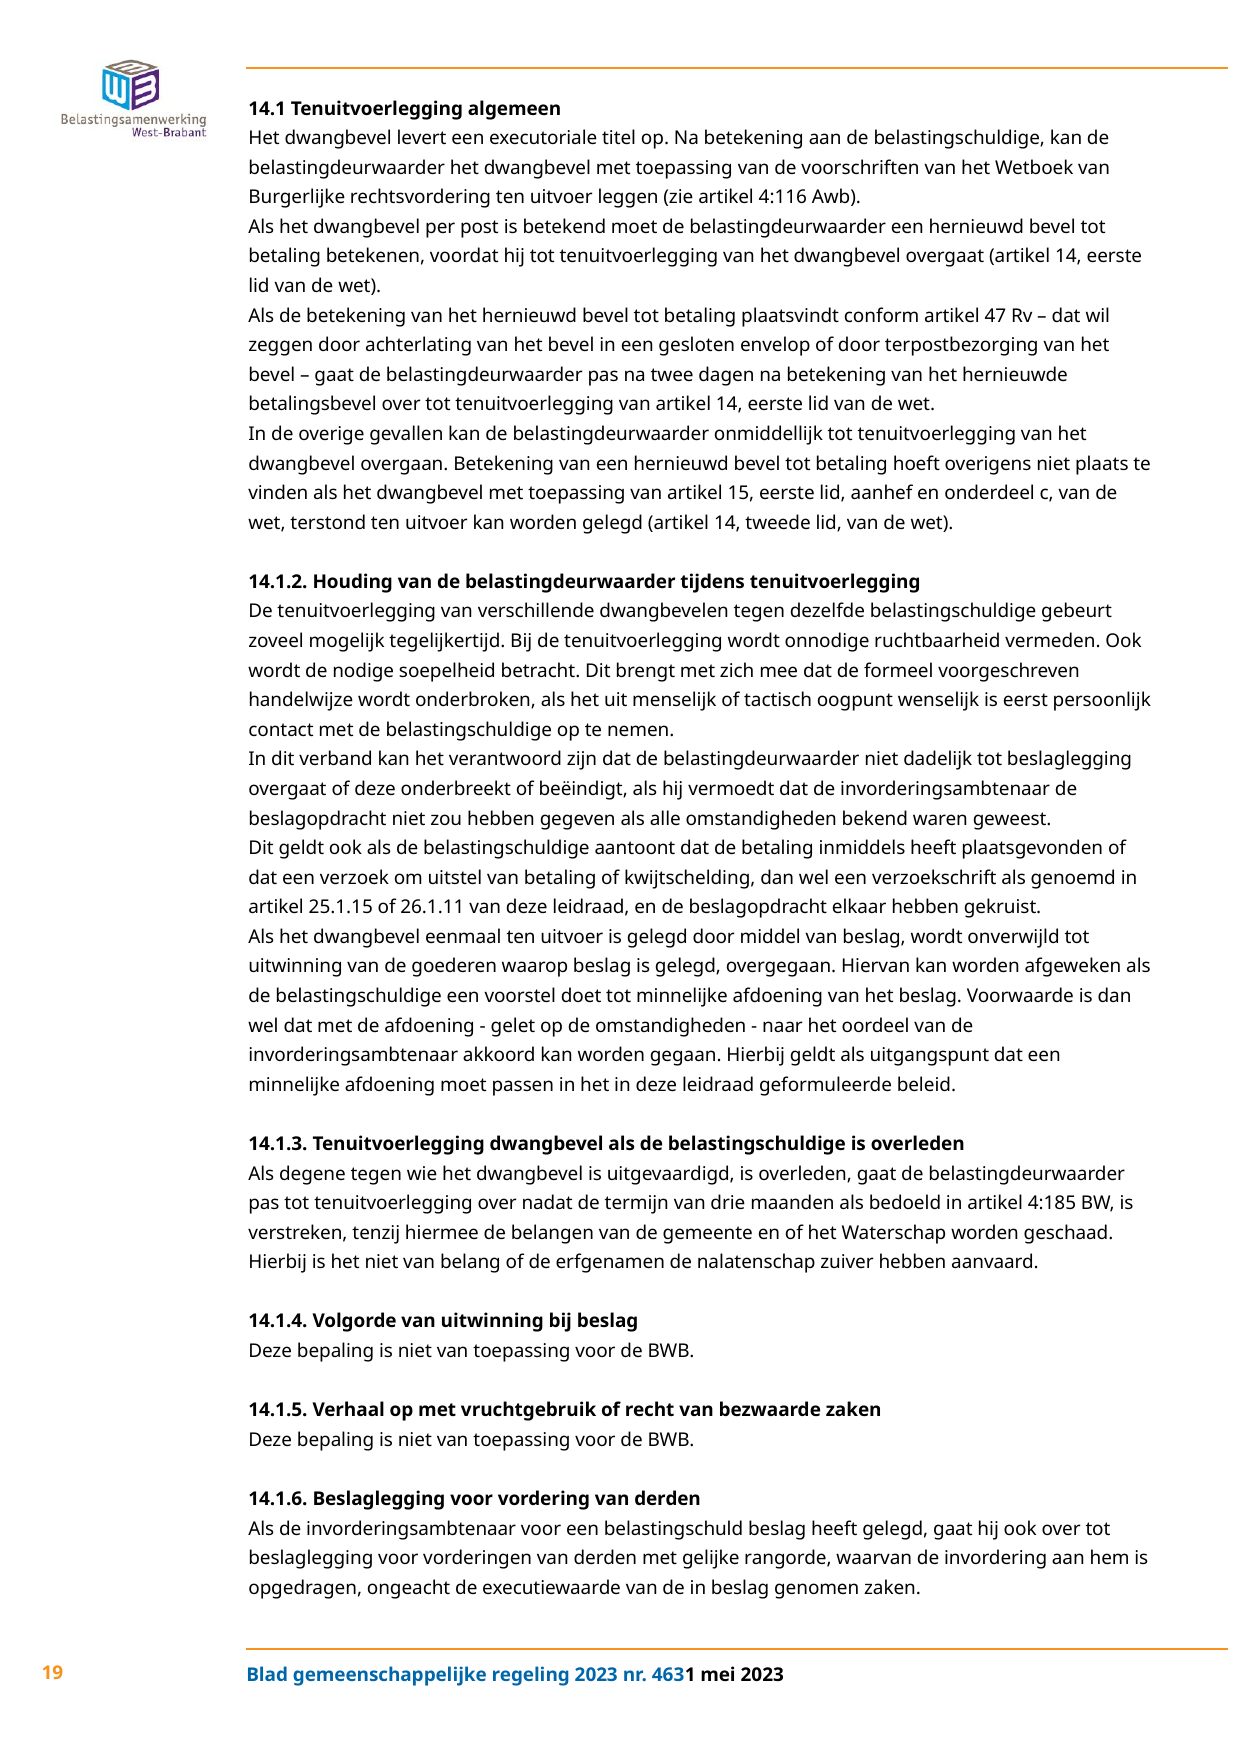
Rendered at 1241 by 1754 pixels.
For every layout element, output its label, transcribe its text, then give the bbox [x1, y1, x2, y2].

text 14.1.2. Houding van de belastingdeurwaarder tijdens tenuitvoerlegging [248, 568, 1152, 594]
text Deze bepaling is niet van toepassing voor de BWB. [248, 1337, 1152, 1363]
text Dit geldt ook als de belastingschuldige aantoont dat de betaling inmiddels heeft plaatsgevonden of dat een verzoek om uitstel van betaling of kwijtschelding, dan wel een verzoekschrift als genoemd in artikel 25.1.15 of 26.1.11 van deze leidraad, en de beslagopdracht elkaar hebben gekruist. [248, 834, 1152, 919]
text In de overige gevallen kan de belastingdeurwaarder onmiddellijk tot tenuitvoerlegging van het dwangbevel overgaan. Betekening van een hernieuwd bevel tot betaling hoeft overigens niet plaats te vinden als het dwangbevel met toepassing van artikel 15, eerste lid, aanhef en onderdeel c, van de wet, terstond ten uitvoer kan worden gelegd (artikel 14, tweede lid, van de wet). [248, 420, 1152, 535]
text Als het dwangbevel eenmaal ten uitvoer is gelegd door middel van beslag, wordt onverwijld tot uitwinning van de goederen waarop beslag is gelegd, overgegaan. Hiervan kan worden afgeweken als de belastingschuldige een voorstel doet tot minnelijke afdoening van het beslag. Voorwaarde is dan wel dat met de afdoening - gelet op de omstandigheden - naar het oordeel van de invorderingsambtenaar akkoord kan worden gegaan. Hierbij geldt als uitgangspunt dat een minnelijke afdoening moet passen in het in deze leidraad geformuleerde beleid. [248, 923, 1152, 1097]
text 14.1.6. Beslaglegging voor vordering van derden [248, 1485, 1152, 1511]
text Als de betekening van het hernieuwd bevel tot betaling plaatsvindt conform artikel 47 Rv – dat wil zeggen door achterlating van het bevel in een gesloten envelop of door terpostbezorging van het bevel – gaat de belastingdeurwaarder pas na twee dagen na betekening van het hernieuwde betalingsbevel over tot tenuitvoerlegging van artikel 14, eerste lid van de wet. [248, 302, 1152, 416]
text 14.1.5. Verhaal op met vruchtgebruik of recht van bezwaarde zaken [248, 1396, 1152, 1422]
text Als het dwangbevel per post is betekend moet de belastingdeurwaarder een hernieuwd bevel tot betaling betekenen, voordat hij tot tenuitvoerlegging van het dwangbevel overgaat (artikel 14, eerste lid van de wet). [248, 213, 1152, 298]
text 14.1.4. Volgorde van uitwinning bij beslag [248, 1308, 1152, 1333]
text 14.1.3. Tenuitvoerlegging dwangbevel als de belastingschuldige is overleden [248, 1130, 1152, 1156]
text Als de invorderingsambtenaar voor een belastingschuld beslag heeft gelegd, gaat hij ook over tot beslaglegging voor vorderingen van derden met gelijke rangorde, waarvan de invordering aan hem is opgedragen, ongeacht de executiewaarde van de in beslag genomen zaken. [248, 1515, 1152, 1600]
text Als degene tegen wie het dwangbevel is uitgevaardigd, is overleden, gaat de belastingdeurwaarder pas tot tenuitvoerlegging over nadat de termijn van drie maanden als bedoeld in artikel 4:185 BW, is verstreken, tenzij hiermee de belangen van de gemeente en of het Waterschap worden geschaad. Hierbij is het niet van belang of de erfgenamen de nalatenschap zuiver hebben aanvaard. [248, 1160, 1152, 1274]
text Deze bepaling is niet van toepassing voor de BWB. [248, 1426, 1152, 1452]
text In dit verband kan het verantwoord zijn dat de belastingdeurwaarder niet dadelijk tot beslaglegging overgaat of deze onderbreekt of beëindigt, als hij vermoedt dat de invorderingsambtenaar de beslagopdracht niet zou hebben gegeven als alle omstandigheden bekend waren geweest. [248, 746, 1152, 831]
text Het dwangbevel levert een executoriale titel op. Na betekening aan de belastingschuldige, kan de belastingdeurwaarder het dwangbevel met toepassing van de voorschriften van het Wetboek van Burgerlijke rechtsvordering ten uitvoer leggen (zie artikel 4:116 Awb). [248, 124, 1152, 209]
text 14.1 Tenuitvoerlegging algemeen [248, 95, 1152, 121]
picture [41, 47, 231, 172]
text De tenuitvoerlegging van verschillende dwangbevelen tegen dezelfde belastingschuldige gebeurt zoveel mogelijk tegelijkertijd. Bij de tenuitvoerlegging wordt onnodige ruchtbaarheid vermeden. Ook wordt de nodige soepelheid betracht. Dit brengt met zich mee dat de formeel voorgeschreven handelwijze wordt onderbroken, als het uit menselijk of tactisch oogpunt wenselijk is eerst persoonlijk contact met de belastingschuldige op te nemen. [248, 598, 1152, 742]
